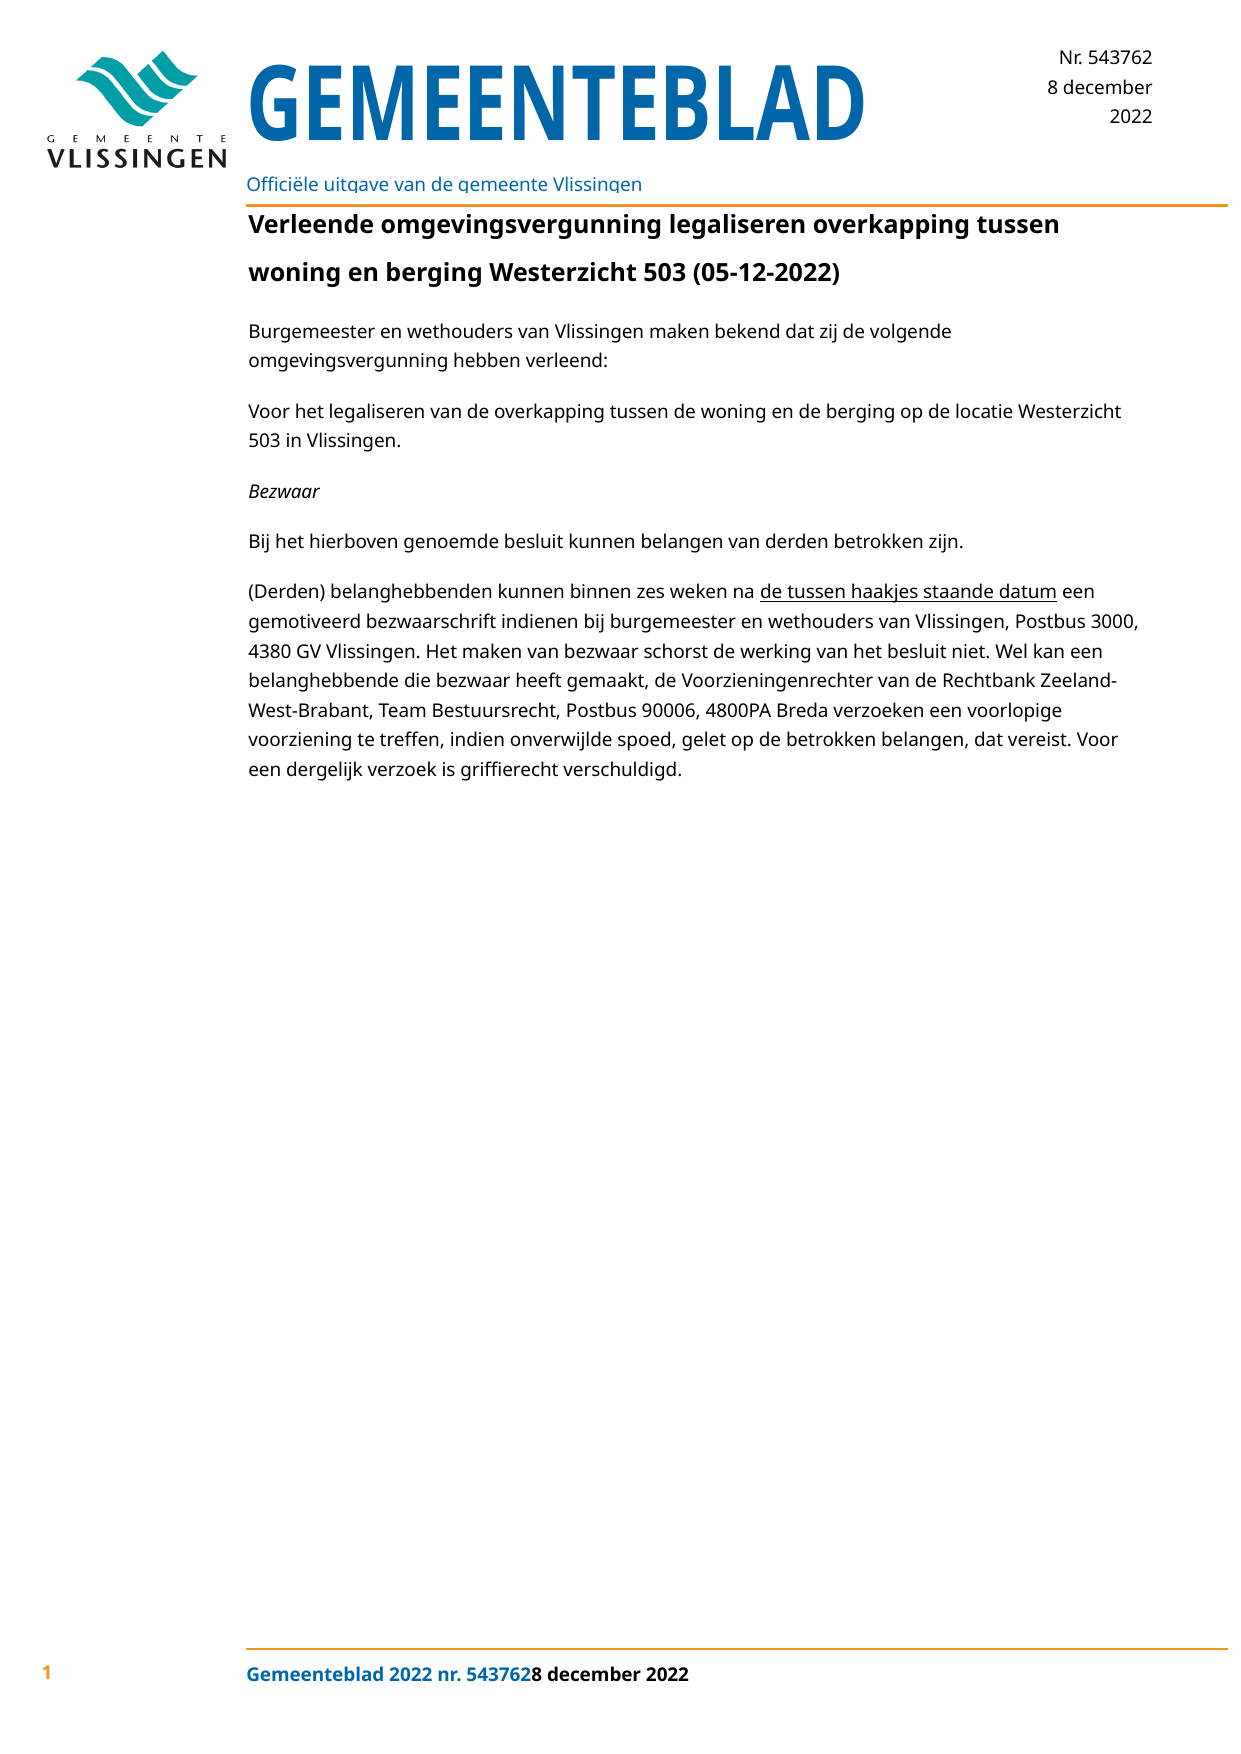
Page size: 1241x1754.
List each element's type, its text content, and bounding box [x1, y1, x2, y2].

text Voor het legaliseren van de overkapping tussen de woning en de berging op de locatie Westerzicht 503 in Vlissingen. [248, 398, 1152, 453]
text (Derden) belanghebbenden kunnen binnen zes weken na de tussen haakjes staande datum een gemotiveerd bezwaarschrift indienen bij burgemeester en wethouders van Vlissingen, Postbus 3000, 4380 GV Vlissingen. Het maken van bezwaar schorst de werking van het besluit niet. Wel kan een belanghebbende die bezwaar heeft gemaakt, de Voorzieningenrechter van de Rechtbank Zeeland-West-Brabant, Team Bestuursrecht, Postbus 90006, 4800PA Breda verzoeken een voorlopige voorziening te treffen, indien onverwijlde spoed, gelet op de betrokken belangen, dat vereist. Voor een dergelijk verzoek is griffierecht verschuldigd. [248, 579, 1152, 782]
text Bij het hierboven genoemde besluit kunnen belangen van derden betrokken zijn. [248, 528, 1152, 554]
picture [41, 47, 231, 172]
text Verleende omgevingsvergunning legaliseren overkapping tussen woning en berging Westerzicht 503 (05-12-2022) [248, 207, 1152, 288]
text Burgemeester en wethouders van Vlissingen maken bekend dat zij de volgende omgevingsvergunning hebben verleend: [248, 318, 1152, 373]
text Bezwaar [248, 478, 1152, 504]
